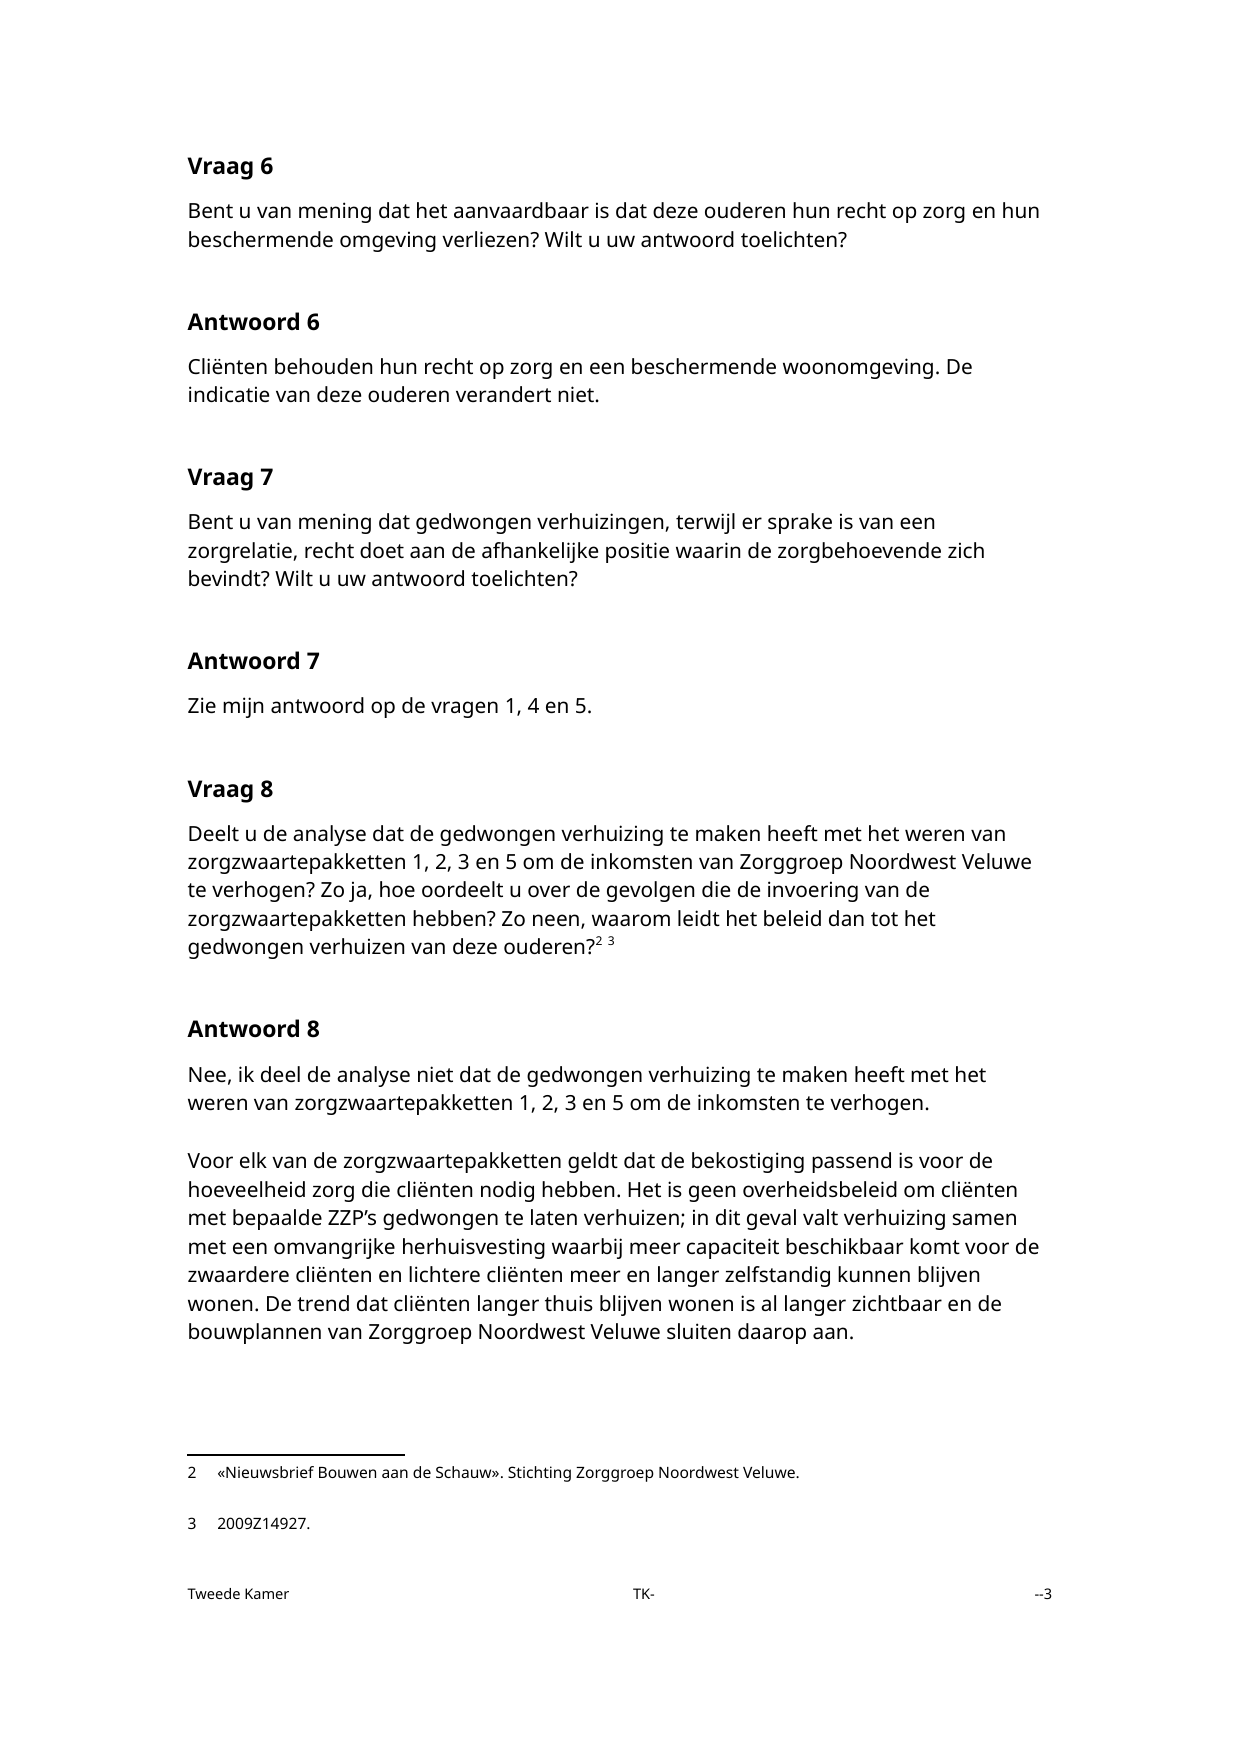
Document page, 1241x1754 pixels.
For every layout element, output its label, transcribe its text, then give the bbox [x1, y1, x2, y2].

text Cliënten behouden hun recht op zorg en een beschermende woonomgeving. De indicatie van deze ouderen verandert niet. [187, 352, 1053, 409]
subtitle Antwoord 7 [187, 645, 1053, 677]
text Bent u van mening dat gedwongen verhuizingen, terwijl er sprake is van een zorgrelatie, recht doet aan de afhankelijke positie waarin de zorgbehoevende zich bevindt? Wilt u uw antwoord toelichten? [187, 507, 1053, 593]
subtitle Antwoord 8 [187, 1013, 1053, 1045]
subtitle Vraag 7 [187, 461, 1053, 492]
text Nee, ik deel de analyse niet dat de gedwongen verhuizing te maken heeft met het weren van zorgzwaartepakketten 1, 2, 3 en 5 om de inkomsten te verhogen. [187, 1060, 1053, 1117]
text Voor elk van de zorgzwaartepakketten geldt dat de bekostiging passend is voor de hoeveelheid zorg die cliënten nodig hebben. Het is geen overheidsbeleid om cliënten met bepaalde ZZP’s gedwongen te laten verhuizen; in dit geval valt verhuizing samen met een omvangrijke herhuisvesting waarbij meer capaciteit beschikbaar komt voor de zwaardere cliënten en lichtere cliënten meer en langer zelfstandig kunnen blijven wonen. De trend dat cliënten langer thuis blijven wonen is al langer zichtbaar en de bouwplannen van Zorggroep Noordwest Veluwe sluiten daarop aan. [187, 1147, 1053, 1346]
text «Nieuwsbrief Bouwen aan de Schauw». Stichting Zorggroep Noordwest Veluwe. [187, 1447, 1053, 1476]
text Deelt u de analyse dat de gedwongen verhuizing te maken heeft met het weren van zorgzwaartepakketten 1, 2, 3 en 5 om de inkomsten van Zorggroep Noordwest Veluwe te verhogen? Zo ja, hoe oordeelt u over de gevolgen die de invoering van de zorgzwaartepakketten hebben? Zo neen, waarom leidt het beleid dan tot het gedwongen verhuizen van deze ouderen? [187, 819, 1053, 961]
subtitle Vraag 8 [187, 772, 1053, 804]
text 2009Z14927. [187, 1506, 1053, 1534]
subtitle Antwoord 6 [187, 306, 1053, 337]
subtitle Vraag 6 [187, 150, 1053, 181]
text Bent u van mening dat het aanvaardbaar is dat deze ouderen hun recht op zorg en hun beschermende omgeving verliezen? Wilt u uw antwoord toelichten? [187, 196, 1053, 253]
text Zie mijn antwoord op de vragen 1, 4 en 5. [187, 692, 1053, 720]
